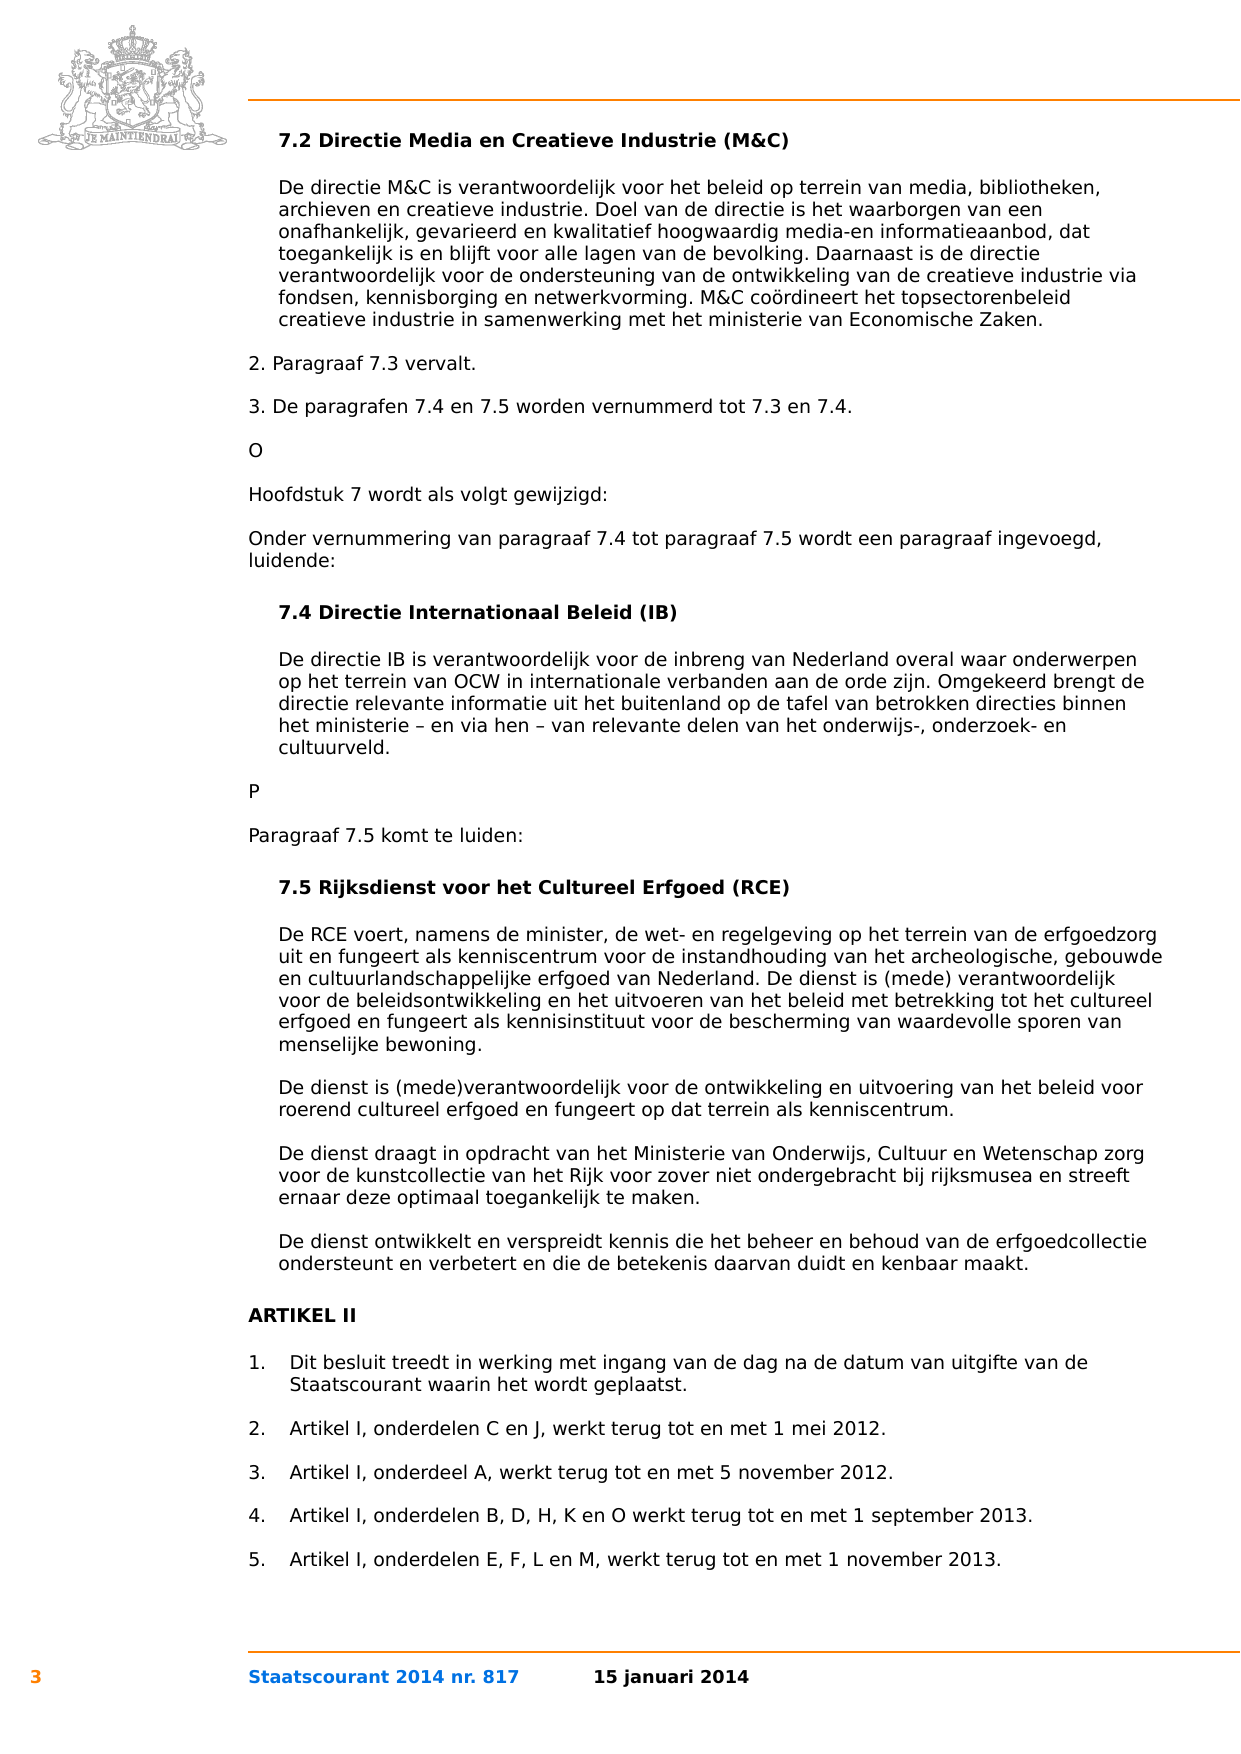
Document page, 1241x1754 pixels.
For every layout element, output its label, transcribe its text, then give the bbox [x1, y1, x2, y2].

text Onder vernummering van paragraaf 7.4 tot paragraaf 7.5 wordt een paragraaf ingevoegd, luidende: [248, 528, 1163, 572]
text De dienst draagt in opdracht van het Ministerie van Onderwijs, Cultuur en Wetenschap zorg voor de kunstcollectie van het Rijk voor zover niet ondergebracht bij rijksmusea en streeft ernaar deze optimaal toegankelijk te maken. [278, 1143, 1163, 1209]
text P [248, 781, 1163, 803]
picture [38, 25, 227, 150]
subtitle ARTIKEL II [248, 1305, 1163, 1327]
text Paragraaf 7.5 komt te luiden: [248, 824, 1163, 847]
text De RCE voert, namens de minister, de wet- en regelgeving op het terrein van de erfgoedzorg uit en fungeert als kenniscentrum voor de instandhouding van het archeologische, gebouwde en cultuurlandschappelijke erfgoed van Nederland. De dienst is (mede) verantwoordelijk voor de beleidsontwikkeling en het uitvoeren van het beleid met betrekking tot het cultureel erfgoed en fungeert als kennisinstituut voor de bescherming van waardevolle sporen van menselijke bewoning. [278, 923, 1163, 1055]
text 2. Artikel I, onderdelen C en J, werkt terug tot en met 1 mei 2012. [248, 1418, 1163, 1440]
subtitle 7.2 Directie Media en Creatieve Industrie (M&C) [278, 130, 1163, 152]
text 1. Dit besluit treedt in werking met ingang van de dag na de datum van uitgifte van de Staatscourant waarin het wordt geplaatst. [248, 1352, 1163, 1396]
text De dienst ontwikkelt en verspreidt kennis die het beheer en behoud van de erfgoedcollectie ondersteunt en verbetert en die de betekenis daarvan duidt en kenbaar maakt. [278, 1231, 1163, 1275]
text 2. Paragraaf 7.3 vervalt. [248, 353, 1163, 374]
text De directie IB is verantwoordelijk voor de inbreng van Nederland overal waar onderwerpen op het terrein van OCW in internationale verbanden aan de orde zijn. Omgekeerd brengt de directie relevante informatie uit het buitenland op de tafel van betrokken directies binnen het ministerie – en via hen – van relevante delen van het onderwijs-, onderzoek- en cultuurveld. [278, 649, 1163, 759]
text 3. De paragrafen 7.4 en 7.5 worden vernummerd tot 7.3 en 7.4. [248, 396, 1163, 418]
text 5. Artikel I, onderdelen E, F, L en M, werkt terug tot en met 1 november 2013. [248, 1549, 1163, 1571]
text O [248, 440, 1163, 462]
text De dienst is (mede)verantwoordelijk voor de ontwikkeling en uitvoering van het beleid voor roerend cultureel erfgoed en fungeert op dat terrein als kenniscentrum. [278, 1077, 1163, 1121]
text 3. Artikel I, onderdeel A, werkt terug tot en met 5 november 2012. [248, 1462, 1163, 1483]
text Hoofdstuk 7 wordt als volgt gewijzigd: [248, 484, 1163, 506]
text De directie M&C is verantwoordelijk voor het beleid op terrein van media, bibliotheken, archieven en creatieve industrie. Doel van de directie is het waarborgen van een onafhankelijk, gevarieerd en kwalitatief hoogwaardig media-en informatieaanbod, dat toegankelijk is en blijft voor alle lagen van de bevolking. Daarnaast is de directie verantwoordelijk voor de ondersteuning van de ontwikkeling van de creatieve industrie via fondsen, kennisborging en netwerkvorming. M&C coördineert het topsectorenbeleid creatieve industrie in samenwerking met het ministerie van Economische Zaken. [278, 177, 1163, 331]
subtitle 7.4 Directie Internationaal Beleid (IB) [278, 602, 1163, 624]
text 4. Artikel I, onderdelen B, D, H, K en O werkt terug tot en met 1 september 2013. [248, 1505, 1163, 1527]
subtitle 7.5 Rijksdienst voor het Cultureel Erfgoed (RCE) [278, 877, 1163, 898]
